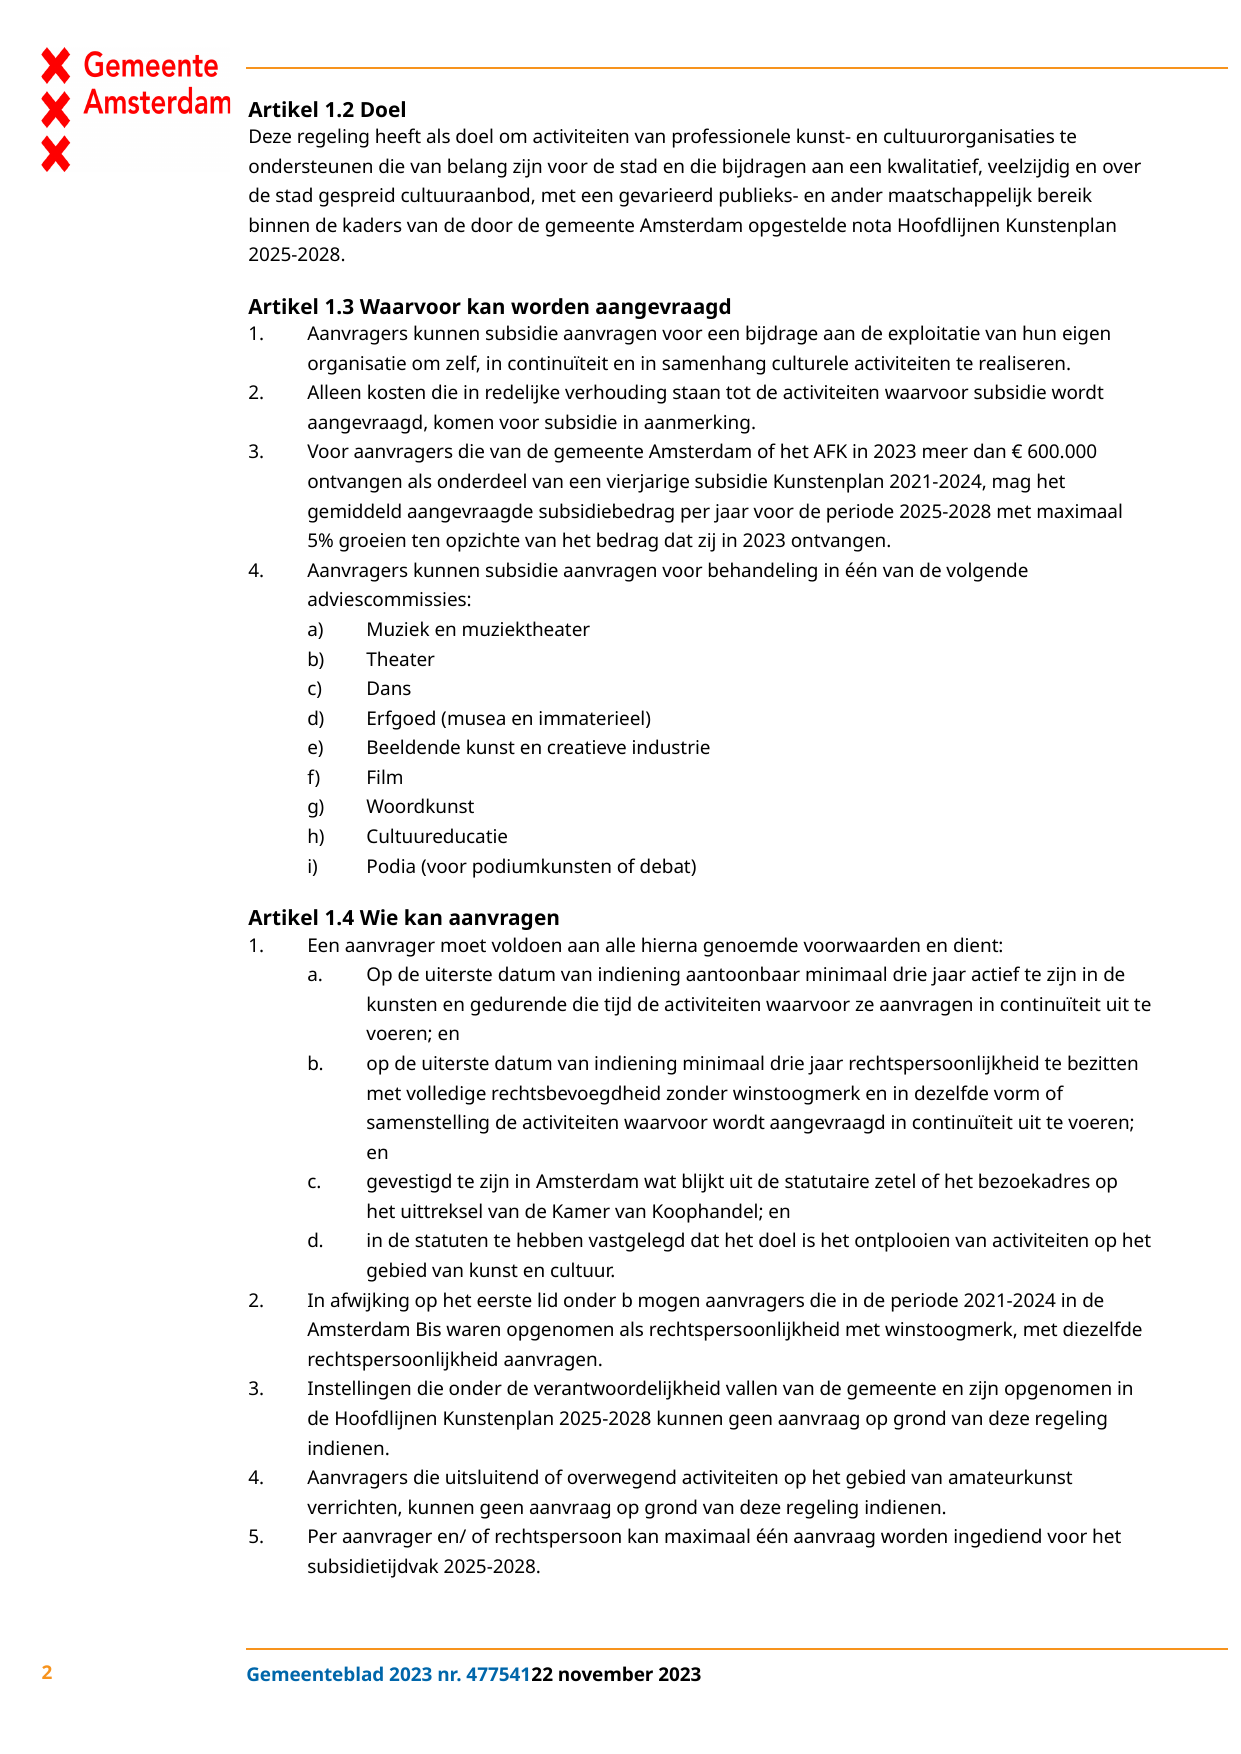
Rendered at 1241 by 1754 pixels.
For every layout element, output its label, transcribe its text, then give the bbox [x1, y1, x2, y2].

text Artikel 1.4 Wie kan aanvragen [248, 903, 1152, 932]
text Artikel 1.2 Doel [248, 95, 1152, 123]
list Muziek en muziektheater [307, 616, 1152, 642]
list Alleen kosten die in redelijke verhouding staan tot de activiteiten waarvoor subsidie wordt aangevraagd, komen voor subsidie in aanmerking. [248, 379, 1152, 435]
picture [41, 47, 231, 172]
list Dans [307, 675, 1152, 701]
list Theater [307, 646, 1152, 672]
list Beeldende kunst en creatieve industrie [307, 734, 1152, 760]
list In afwijking op het eerste lid onder b mogen aanvragers die in de periode 2021-2024 in de Amsterdam Bis waren opgenomen als rechtspersoonlijkheid met winstoogmerk, met diezelfde rechtspersoonlijkheid aanvragen. [248, 1287, 1152, 1372]
list Voor aanvragers die van de gemeente Amsterdam of het AFK in 2023 meer dan € 600.000 ontvangen als onderdeel van een vierjarige subsidie Kunstenplan 2021-2024, mag het gemiddeld aangevraagde subsidiebedrag per jaar voor de periode 2025-2028 met maximaal 5% groeien ten opzichte van het bedrag dat zij in 2023 ontvangen. [248, 439, 1152, 553]
list Erfgoed (musea en immaterieel) [307, 705, 1152, 731]
list in de statuten te hebben vastgelegd dat het doel is het ontplooien van activiteiten op het gebied van kunst en cultuur. [307, 1228, 1152, 1283]
list op de uiterste datum van indiening minimaal drie jaar rechtspersoonlijkheid te bezitten met volledige rechtsbevoegdheid zonder winstoogmerk en in dezelfde vorm of samenstelling de activiteiten waarvoor wordt aangevraagd in continuïteit uit te voeren; en [307, 1050, 1152, 1164]
list Een aanvrager moet voldoen aan alle hierna genoemde voorwaarden en dient: [248, 932, 1152, 957]
text Deze regeling heeft als doel om activiteiten van professionele kunst- en cultuurorganisaties te ondersteunen die van belang zijn voor de stad en die bijdragen aan een kwalitatief, veelzijdig en over de stad gespreid cultuuraanbod, met een gevarieerd publieks- en ander maatschappelijk bereik binnen de kaders van de door de gemeente Amsterdam opgestelde nota Hoofdlijnen Kunstenplan 2025-2028. [248, 123, 1152, 267]
list Cultuureducatie [307, 823, 1152, 849]
list Per aanvrager en/ of rechtspersoon kan maximaal één aanvraag worden ingediend voor het subsidietijdvak 2025-2028. [248, 1523, 1152, 1579]
list Aanvragers die uitsluitend of overwegend activiteiten op het gebied van amateurkunst verrichten, kunnen geen aanvraag op grond van deze regeling indienen. [248, 1464, 1152, 1519]
list Film [307, 764, 1152, 790]
list gevestigd te zijn in Amsterdam wat blijkt uit de statutaire zetel of het bezoekadres op het uittreksel van de Kamer van Koophandel; en [307, 1168, 1152, 1224]
list Aanvragers kunnen subsidie aanvragen voor een bijdrage aan de exploitatie van hun eigen organisatie om zelf, in continuïteit en in samenhang culturele activiteiten te realiseren. [248, 320, 1152, 376]
list Woordkunst [307, 794, 1152, 819]
list Aanvragers kunnen subsidie aanvragen voor behandeling in één van de volgende adviescommissies: [248, 557, 1152, 612]
list Op de uiterste datum van indiening aantoonbaar minimaal drie jaar actief te zijn in de kunsten en gedurende die tijd de activiteiten waarvoor ze aanvragen in continuïteit uit te voeren; en [307, 961, 1152, 1046]
text Artikel 1.3 Waarvoor kan worden aangevraagd [248, 292, 1152, 320]
list Podia (voor podiumkunsten of debat) [307, 853, 1152, 879]
list Instellingen die onder de verantwoordelijkheid vallen van de gemeente en zijn opgenomen in de Hoofdlijnen Kunstenplan 2025-2028 kunnen geen aanvraag op grond van deze regeling indienen. [248, 1376, 1152, 1460]
